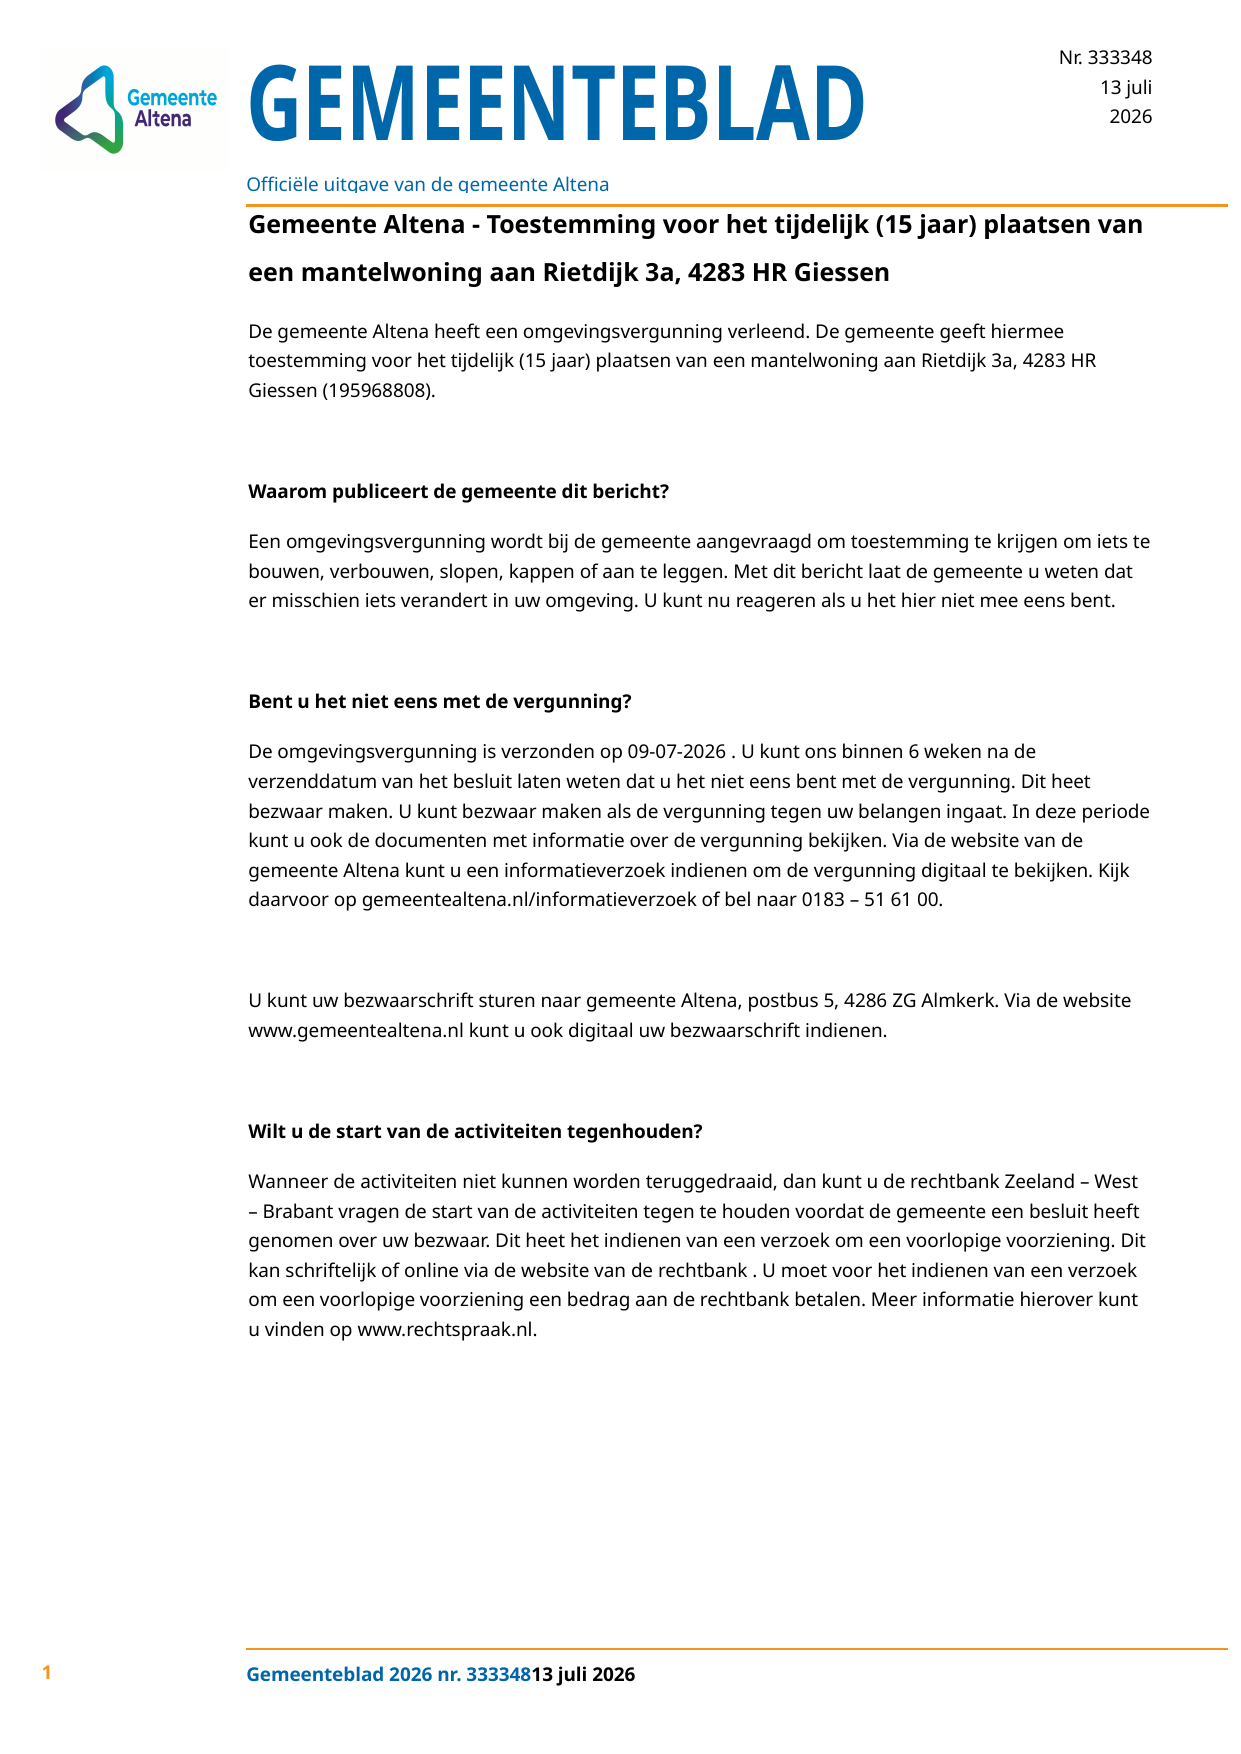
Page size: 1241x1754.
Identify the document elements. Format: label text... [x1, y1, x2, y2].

text Waarom publiceert de gemeente dit bericht? [248, 478, 1152, 504]
text Wilt u de start van de activiteiten tegenhouden? [248, 1118, 1152, 1144]
text De gemeente Altena heeft een omgevingsvergunning verleend. De gemeente geeft hiermee toestemming voor het tijdelijk (15 jaar) plaatsen van een mantelwoning aan Rietdijk 3a, 4283 HR Giessen (195968808). [248, 318, 1152, 403]
text Wanneer de activiteiten niet kunnen worden teruggedraaid, dan kunt u de rechtbank Zeeland – West – Brabant vragen de start van de activiteiten tegen te houden voordat de gemeente een besluit heeft genomen over uw bezwaar. Dit heet het indienen van een verzoek om een voorlopige voorziening. Dit kan schriftelijk of online via de website van de rechtbank . U moet voor het indienen van een verzoek om een voorlopige voorziening een bedrag aan de rechtbank betalen. Meer informatie hierover kunt u vinden op www.rechtspraak.nl. [248, 1168, 1152, 1342]
text De omgevingsvergunning is verzonden op 09-07-2026 . U kunt ons binnen 6 weken na de verzenddatum van het besluit laten weten dat u het niet eens bent met de vergunning. Dit heet bezwaar maken. U kunt bezwaar maken als de vergunning tegen uw belangen ingaat. In deze periode kunt u ook de documenten met informatie over de vergunning bekijken. Via de website van de gemeente Altena kunt u een informatieverzoek indienen om de vergunning digitaal te bekijken. Kijk daarvoor op gemeentealtena.nl/informatieverzoek of bel naar 0183 – 51 61 00. [248, 739, 1152, 912]
text Een omgevingsvergunning wordt bij de gemeente aangevraagd om toestemming te krijgen om iets te bouwen, verbouwen, slopen, kappen of aan te leggen. Met dit bericht laat de gemeente u weten dat er misschien iets verandert in uw omgeving. U kunt nu reageren als u het hier niet mee eens bent. [248, 528, 1152, 613]
text U kunt uw bezwaarschrift sturen naar gemeente Altena, postbus 5, 4286 ZG Almkerk. Via de website www.gemeentealtena.nl kunt u ook digitaal uw bezwaarschrift indienen. [248, 987, 1152, 1043]
text Bent u het niet eens met de vergunning? [248, 688, 1152, 714]
picture [41, 47, 231, 172]
text Gemeente Altena - Toestemming voor het tijdelijk (15 jaar) plaatsen van een mantelwoning aan Rietdijk 3a, 4283 HR Giessen [248, 207, 1152, 288]
